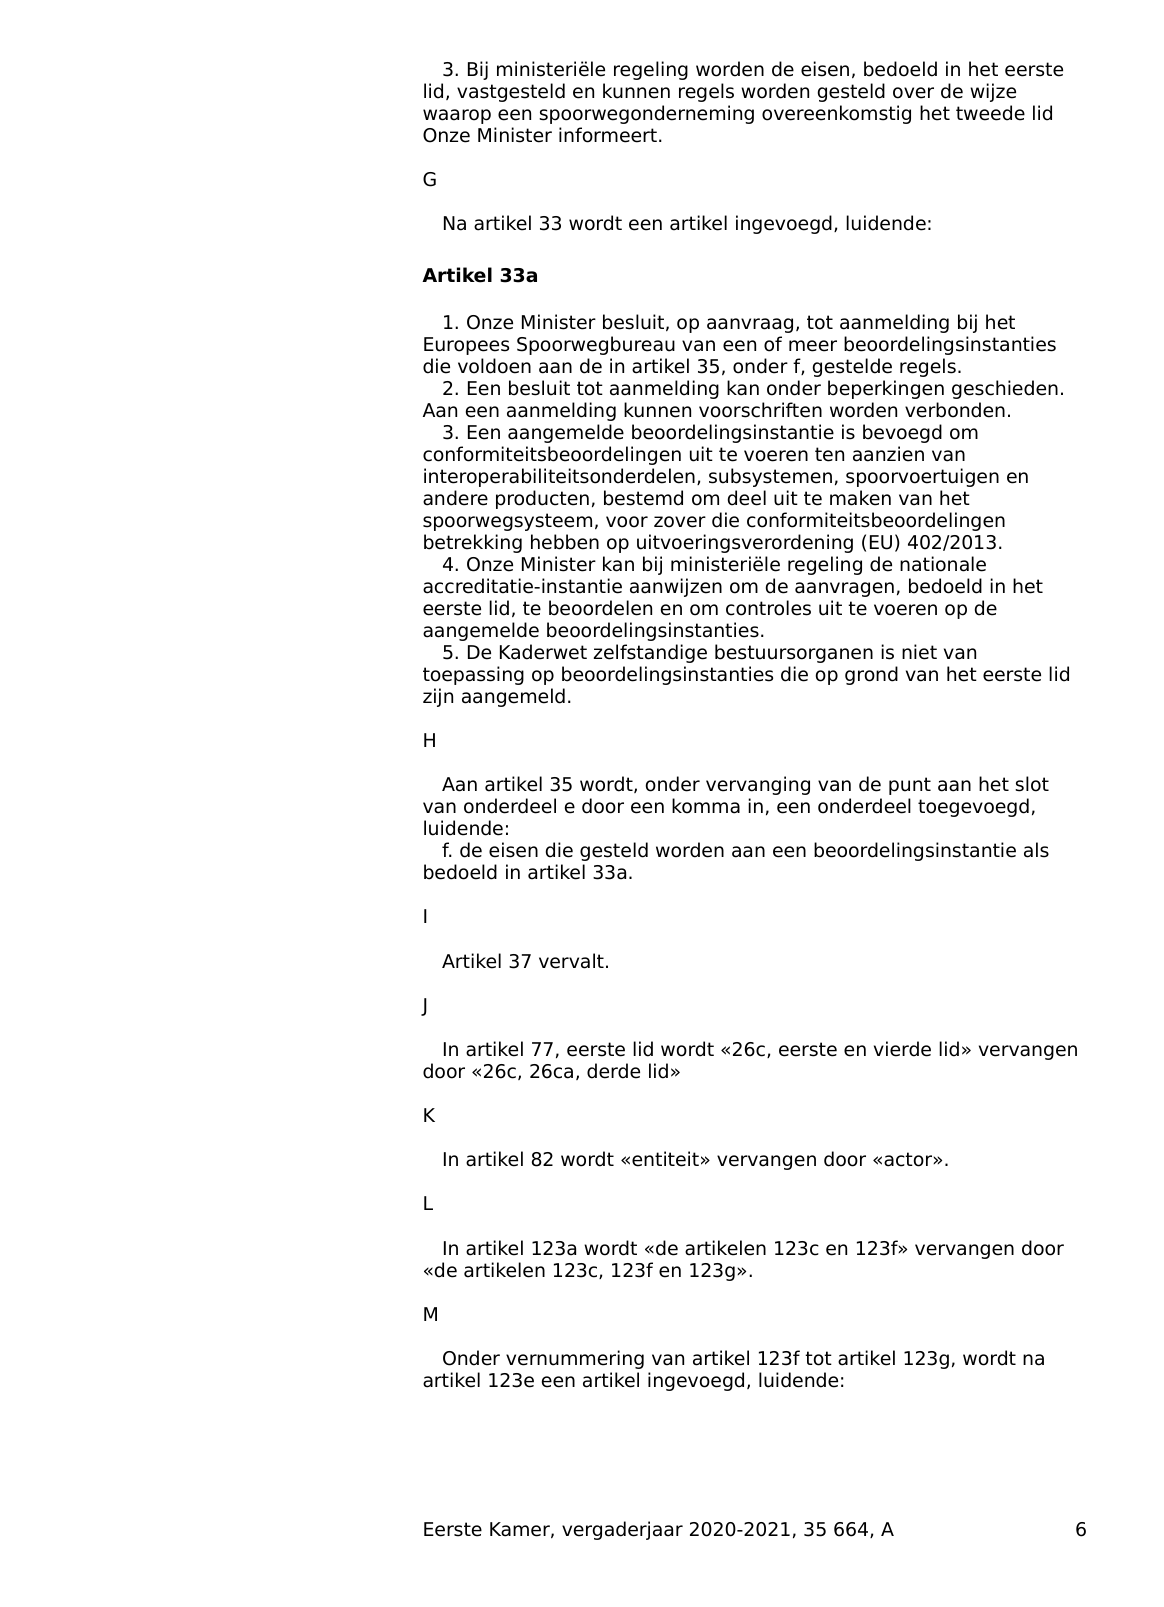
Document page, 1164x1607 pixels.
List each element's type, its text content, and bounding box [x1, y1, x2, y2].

text I [422, 906, 1087, 928]
subtitle Artikel 33a [422, 265, 1087, 287]
text In artikel 82 wordt «entiteit» vervangen door «actor». [422, 1149, 1087, 1171]
text G [422, 169, 1087, 191]
text 5. De Kaderwet zelfstandige bestuursorganen is niet van toepassing op beoordelingsinstanties die op grond van het eerste lid zijn aangemeld. [422, 642, 1087, 708]
text 2. Een besluit tot aanmelding kan onder beperkingen geschieden. Aan een aanmelding kunnen voorschriften worden verbonden. [422, 378, 1087, 422]
text In artikel 123a wordt «de artikelen 123c en 123f» vervangen door «de artikelen 123c, 123f en 123g». [422, 1237, 1087, 1281]
text Na artikel 33 wordt een artikel ingevoegd, luidende: [422, 213, 1087, 235]
text 3. Een aangemelde beoordelingsinstantie is bevoegd om conformiteitsbeoordelingen uit te voeren ten aanzien van interoperabiliteitsonderdelen, subsystemen, spoorvoertuigen en andere producten, bestemd om deel uit te maken van het spoorwegsysteem, voor zover die conformiteitsbeoordelingen betrekking hebben op uitvoeringsverordening (EU) 402/2013. [422, 422, 1087, 554]
text H [422, 730, 1087, 752]
text M [422, 1304, 1087, 1326]
text J [422, 995, 1087, 1017]
text Artikel 37 vervalt. [422, 951, 1087, 972]
text In artikel 77, eerste lid wordt «26c, eerste en vierde lid» vervangen door «26c, 26ca, derde lid» [422, 1039, 1087, 1083]
text Onder vernummering van artikel 123f tot artikel 123g, wordt na artikel 123e een artikel ingevoegd, luidende: [422, 1348, 1087, 1392]
text 3. Bij ministeriële regeling worden de eisen, bedoeld in het eerste lid, vastgesteld en kunnen regels worden gesteld over de wijze waarop een spoorwegonderneming overeenkomstig het tweede lid Onze Minister informeert. [422, 59, 1087, 147]
text 4. Onze Minister kan bij ministeriële regeling de nationale accreditatie-instantie aanwijzen om de aanvragen, bedoeld in het eerste lid, te beoordelen en om controles uit te voeren op de aangemelde beoordelingsinstanties. [422, 554, 1087, 642]
text 1. Onze Minister besluit, op aanvraag, tot aanmelding bij het Europees Spoorwegbureau van een of meer beoordelingsinstanties die voldoen aan de in artikel 35, onder f, gestelde regels. [422, 312, 1087, 378]
text f. de eisen die gesteld worden aan een beoordelingsinstantie als bedoeld in artikel 33a. [422, 840, 1087, 884]
text L [422, 1193, 1087, 1215]
text K [422, 1105, 1087, 1127]
text Aan artikel 35 wordt, onder vervanging van de punt aan het slot van onderdeel e door een komma in, een onderdeel toegevoegd, luidende: [422, 774, 1087, 840]
